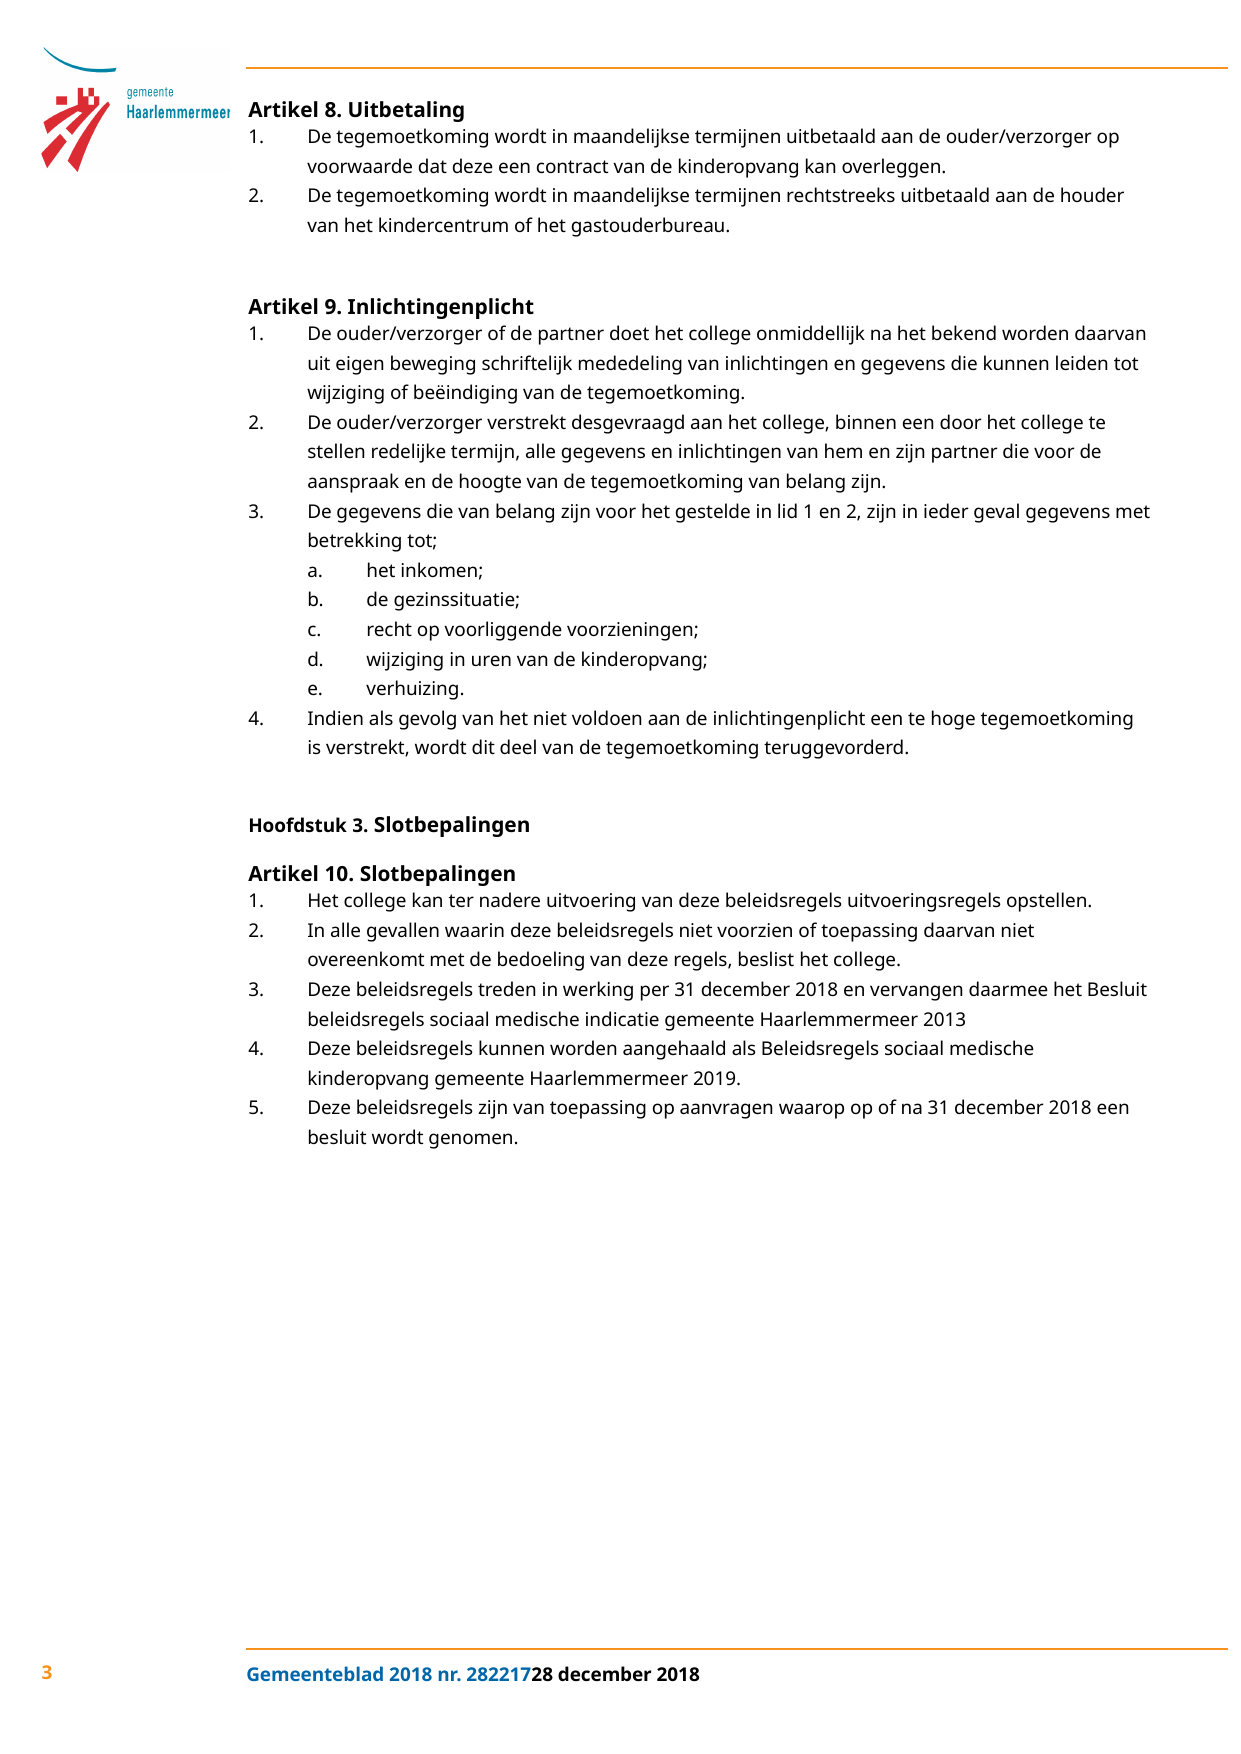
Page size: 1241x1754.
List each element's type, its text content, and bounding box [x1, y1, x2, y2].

list Deze beleidsregels zijn van toepassing op aanvragen waarop op of na 31 december 2018 een besluit wordt genomen. [248, 1094, 1152, 1150]
list De tegemoetkoming wordt in maandelijkse termijnen uitbetaald aan de ouder/verzorger op voorwaarde dat deze een contract van de kinderopvang kan overleggen. [248, 123, 1152, 178]
list De ouder/verzorger of de partner doet het college onmiddellijk na het bekend worden daarvan uit eigen beweging schriftelijk mededeling van inlichtingen en gegevens die kunnen leiden tot wijziging of beëindiging van de tegemoetkoming. [248, 320, 1152, 405]
text Hoofdstuk 3. Slotbepalingen [248, 810, 1152, 838]
list het inkomen; [307, 557, 1152, 583]
list De tegemoetkoming wordt in maandelijkse termijnen rechtstreeks uitbetaald aan de houder van het kindercentrum of het gastouderbureau. [248, 182, 1152, 238]
list Indien als gevolg van het niet voldoen aan de inlichtingenplicht een te hoge tegemoetkoming is verstrekt, wordt dit deel van de tegemoetkoming teruggevorderd. [248, 705, 1152, 760]
list De ouder/verzorger verstrekt desgevraagd aan het college, binnen een door het college te stellen redelijke termijn, alle gegevens en inlichtingen van hem en zijn partner die voor de aanspraak en de hoogte van de tegemoetkoming van belang zijn. [248, 409, 1152, 494]
list De gegevens die van belang zijn voor het gestelde in lid 1 en 2, zijn in ieder geval gegevens met betrekking tot; [248, 498, 1152, 553]
text Artikel 8. Uitbetaling [248, 95, 1152, 123]
list In alle gevallen waarin deze beleidsregels niet voorzien of toepassing daarvan niet overeenkomt met de bedoeling van deze regels, beslist het college. [248, 917, 1152, 972]
list verhuizing. [307, 675, 1152, 701]
list Deze beleidsregels kunnen worden aangehaald als Beleidsregels sociaal medische kinderopvang gemeente Haarlemmermeer 2019. [248, 1035, 1152, 1091]
list Het college kan ter nadere uitvoering van deze beleidsregels uitvoeringsregels opstellen. [248, 887, 1152, 913]
list de gezinssituatie; [307, 587, 1152, 612]
text Artikel 10. Slotbepalingen [248, 859, 1152, 887]
list Deze beleidsregels treden in werking per 31 december 2018 en vervangen daarmee het Besluit beleidsregels sociaal medische indicatie gemeente Haarlemmermeer 2013 [248, 976, 1152, 1032]
picture [41, 47, 231, 172]
list wijziging in uren van de kinderopvang; [307, 646, 1152, 672]
text Artikel 9. Inlichtingenplicht [248, 292, 1152, 320]
list recht op voorliggende voorzieningen; [307, 616, 1152, 642]
